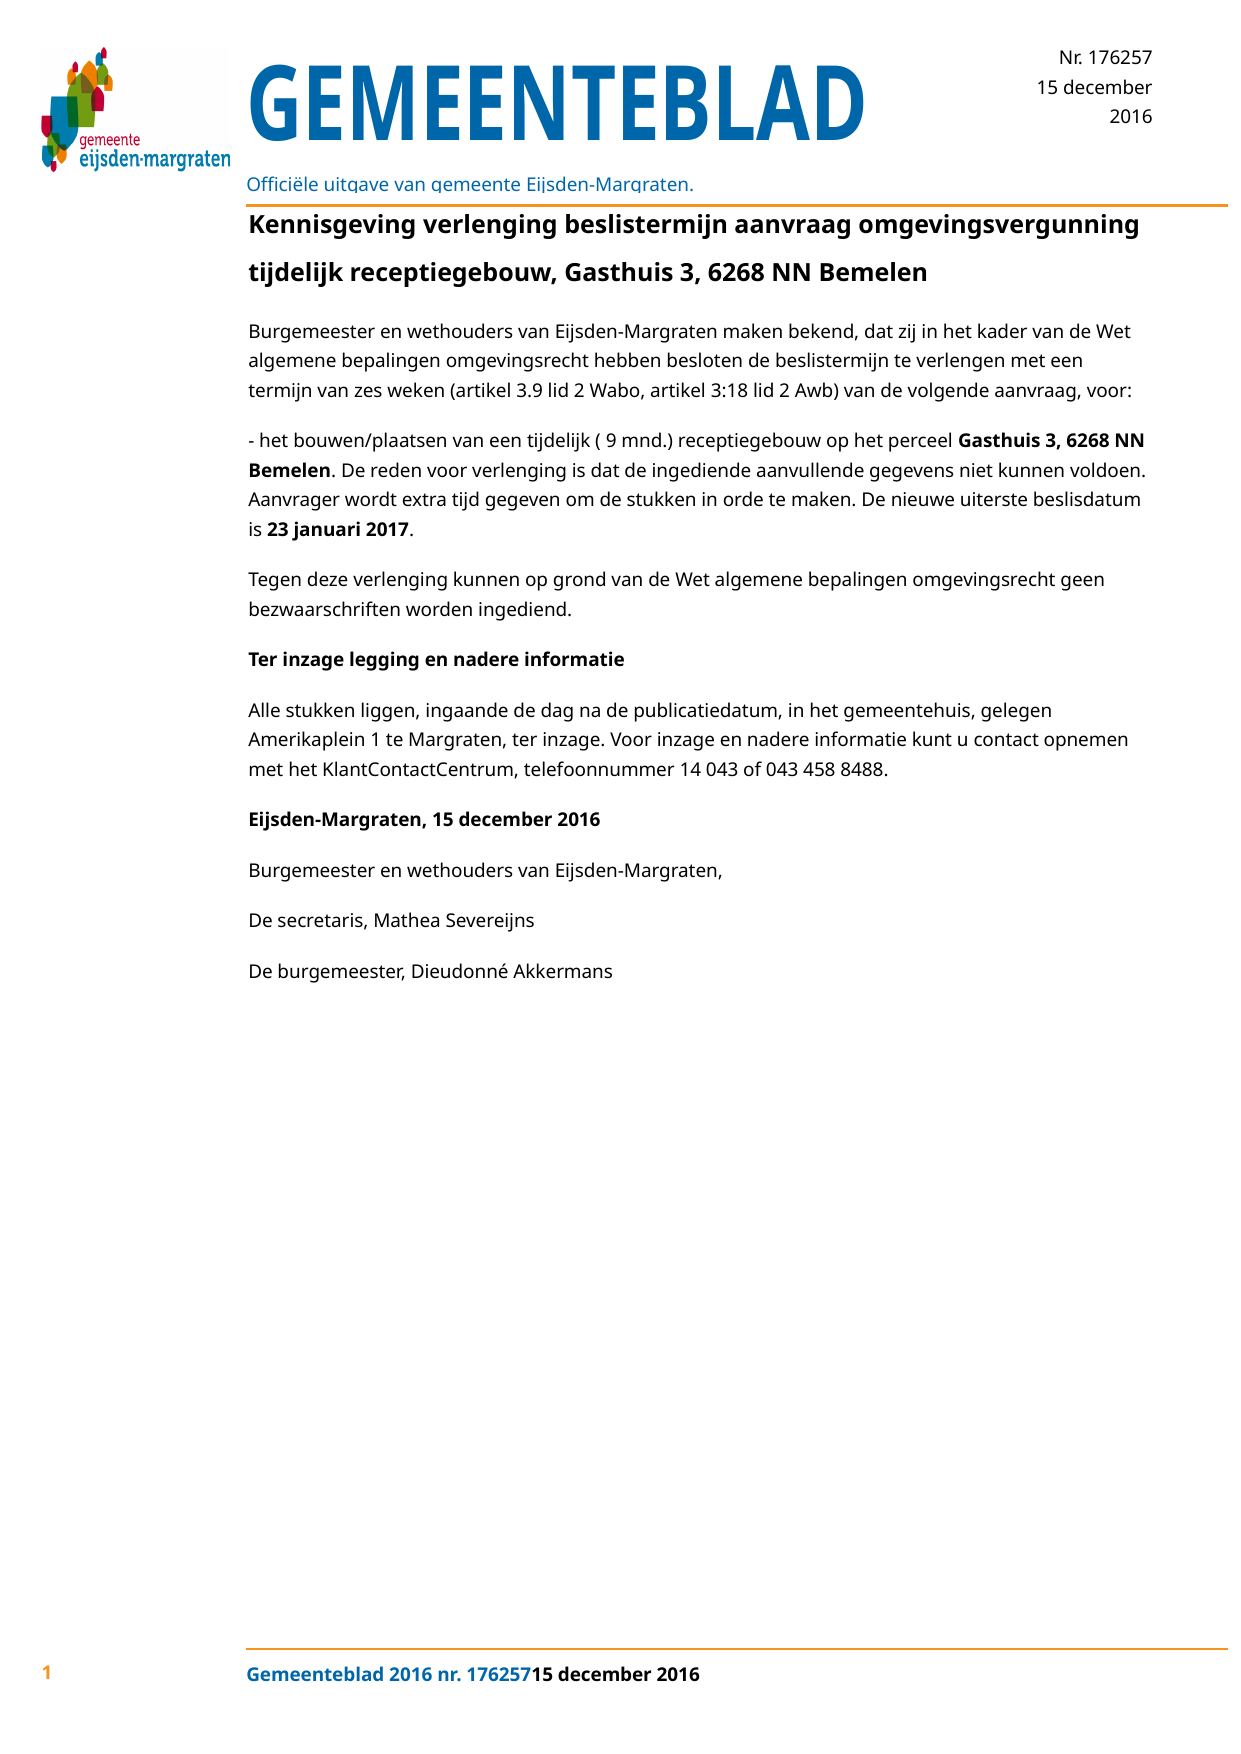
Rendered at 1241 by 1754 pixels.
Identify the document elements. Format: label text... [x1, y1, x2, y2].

text Eijsden-Margraten, 15 december 2016 [248, 807, 1152, 832]
text Burgemeester en wethouders van Eijsden-Margraten, [248, 857, 1152, 883]
text Tegen deze verlenging kunnen op grond van de Wet algemene bepalingen omgevingsrecht geen bezwaarschriften worden ingediend. [248, 567, 1152, 622]
text Burgemeester en wethouders van Eijsden-Margraten maken bekend, dat zij in het kader van de Wet algemene bepalingen omgevingsrecht hebben besloten de beslistermijn te verlengen met een termijn van zes weken (artikel 3.9 lid 2 Wabo, artikel 3:18 lid 2 Awb) van de volgende aanvraag, voor: [248, 318, 1152, 403]
text De secretaris, Mathea Severeijns [248, 907, 1152, 933]
text Alle stukken liggen, ingaande de dag na de publicatiedatum, in het gemeentehuis, gelegen Amerikaplein 1 te Margraten, ter inzage. Voor inzage en nadere informatie kunt u contact opnemen met het KlantContactCentrum, telefoonnummer 14 043 of 043 458 8488. [248, 697, 1152, 782]
text - het bouwen/plaatsen van een tijdelijk ( 9 mnd.) receptiegebouw op het perceel Gasthuis 3, 6268 NN Bemelen. De reden voor verlenging is dat de ingediende aanvullende gegevens niet kunnen voldoen. Aanvrager wordt extra tijd gegeven om de stukken in orde te maken. De nieuwe uiterste beslisdatum is 23 januari 2017. [248, 427, 1152, 542]
text Ter inzage legging en nadere informatie [248, 647, 1152, 672]
text De burgemeester, Dieudonné Akkermans [248, 958, 1152, 984]
text Kennisgeving verlenging beslistermijn aanvraag omgevingsvergunning tijdelijk receptiegebouw, Gasthuis 3, 6268 NN Bemelen [248, 207, 1152, 288]
picture [41, 47, 231, 172]
